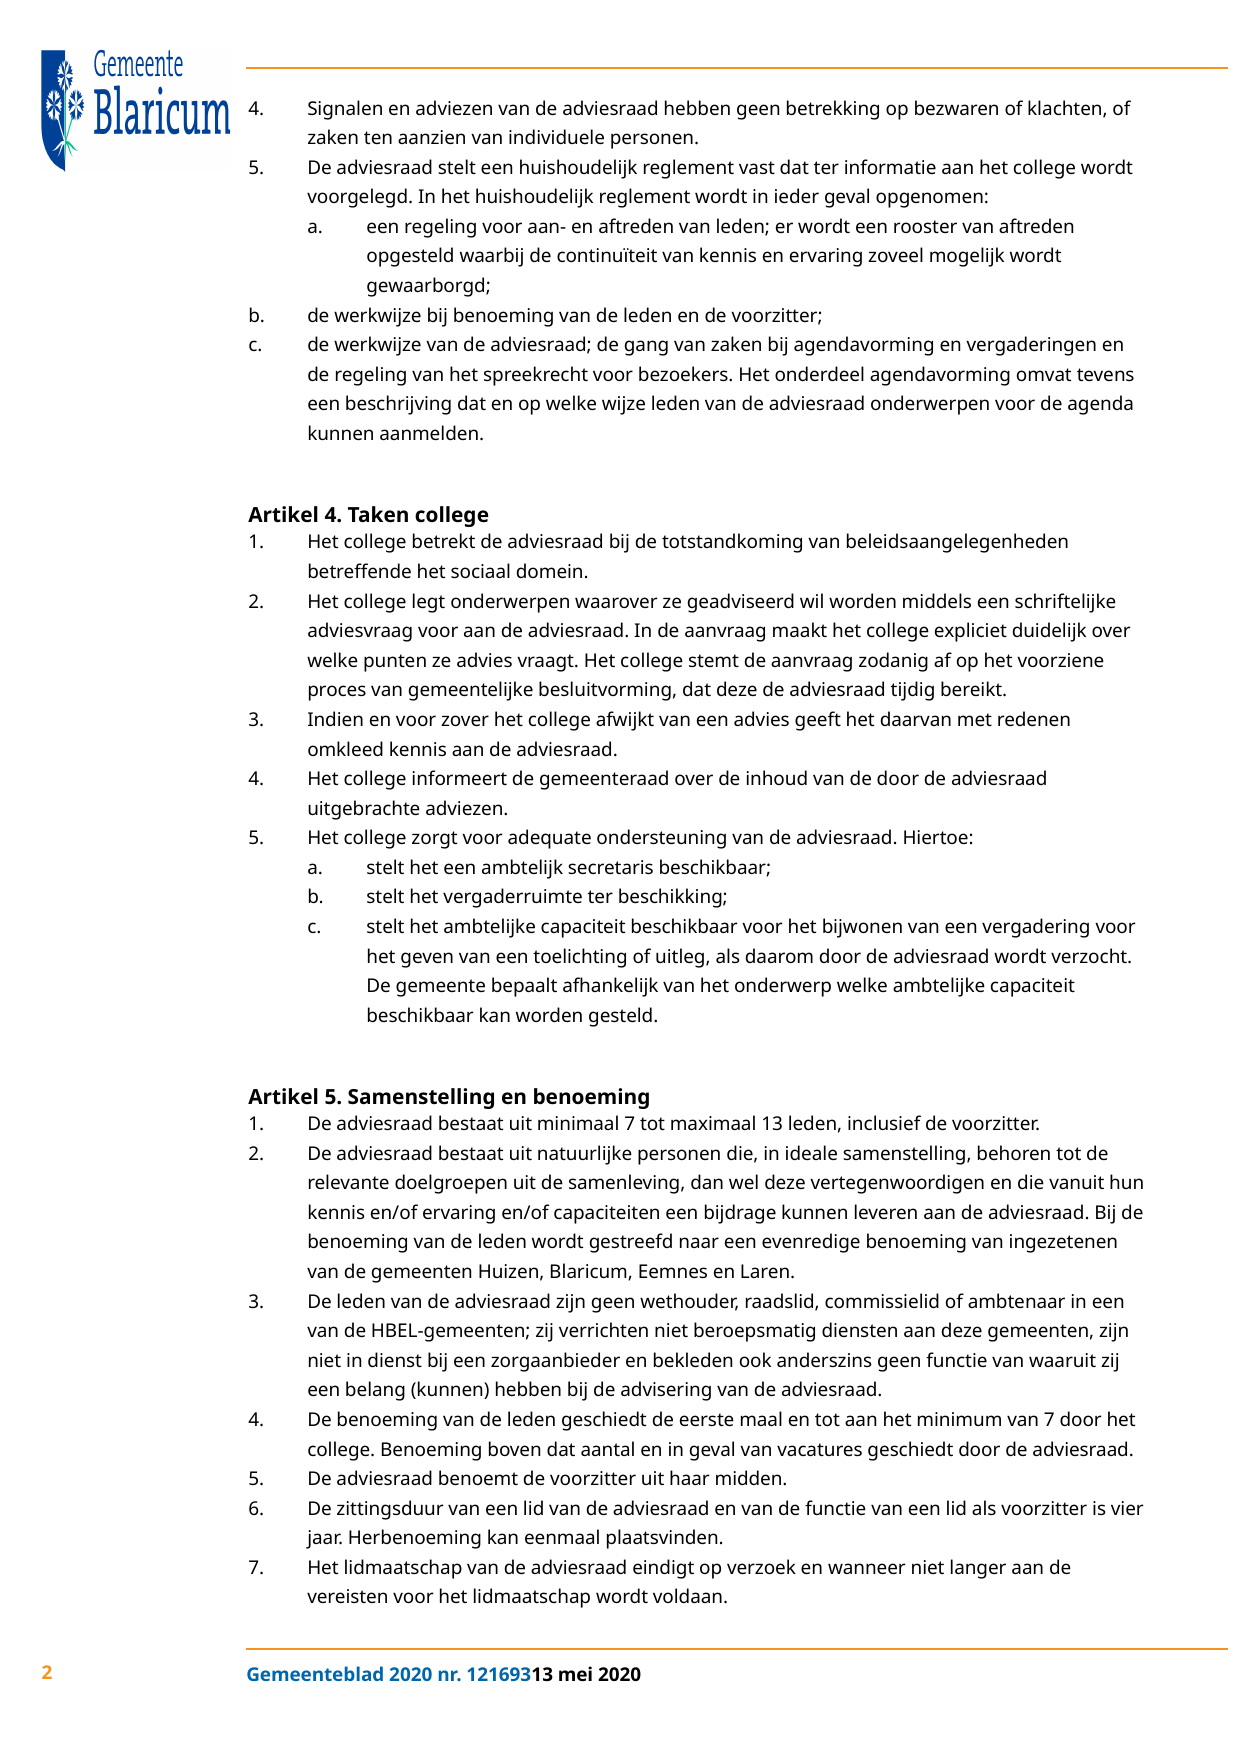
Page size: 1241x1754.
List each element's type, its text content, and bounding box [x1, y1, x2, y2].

list De adviesraad bestaat uit natuurlijke personen die, in ideale samenstelling, behoren tot de relevante doelgroepen uit de samenleving, dan wel deze vertegenwoordigen en die vanuit hun kennis en/of ervaring en/of capaciteiten een bijdrage kunnen leveren aan de adviesraad. Bij de benoeming van de leden wordt gestreefd naar een evenredige benoeming van ingezetenen van de gemeenten Huizen, Blaricum, Eemnes en Laren. [248, 1140, 1152, 1284]
list De leden van de adviesraad zijn geen wethouder, raadslid, commissielid of ambtenaar in een van de HBEL-gemeenten; zij verrichten niet beroepsmatig diensten aan deze gemeenten, zijn niet in dienst bij een zorgaanbieder en bekleden ook anderszins geen functie van waaruit zij een belang (kunnen) hebben bij de advisering van de adviesraad. [248, 1288, 1152, 1402]
picture [41, 47, 231, 172]
list Het college informeert de gemeenteraad over de inhoud van de door de adviesraad uitgebrachte adviezen. [248, 765, 1152, 821]
list de werkwijze van de adviesraad; de gang van zaken bij agendavorming en vergaderingen en de regeling van het spreekrecht voor bezoekers. Het onderdeel agendavorming omvat tevens een beschrijving dat en op welke wijze leden van de adviesraad onderwerpen voor de agenda kunnen aanmelden. [248, 331, 1152, 446]
list De benoeming van de leden geschiedt de eerste maal en tot aan het minimum van 7 door het college. Benoeming boven dat aantal en in geval van vacatures geschiedt door de adviesraad. [248, 1406, 1152, 1462]
list De adviesraad benoemt de voorzitter uit haar midden. [248, 1465, 1152, 1491]
list Indien en voor zover het college afwijkt van een advies geeft het daarvan met redenen omkleed kennis aan de adviesraad. [248, 706, 1152, 761]
list Het college legt onderwerpen waarover ze geadviseerd wil worden middels een schriftelijke adviesvraag voor aan de adviesraad. In de aanvraag maakt het college expliciet duidelijk over welke punten ze advies vraagt. Het college stemt de aanvraag zodanig af op het voorziene proces van gemeentelijke besluitvorming, dat deze de adviesraad tijdig bereikt. [248, 588, 1152, 702]
text Artikel 5. Samenstelling en benoeming [248, 1082, 1152, 1110]
list Het lidmaatschap van de adviesraad eindigt op verzoek en wanneer niet langer aan de vereisten voor het lidmaatschap wordt voldaan. [248, 1554, 1152, 1609]
list de werkwijze bij benoeming van de leden en de voorzitter; [248, 302, 1152, 328]
list Signalen en adviezen van de adviesraad hebben geen betrekking op bezwaren of klachten, of zaken ten aanzien van individuele personen. [248, 95, 1152, 150]
list De adviesraad bestaat uit minimaal 7 tot maximaal 13 leden, inclusief de voorzitter. [248, 1110, 1152, 1136]
list stelt het ambtelijke capaciteit beschikbaar voor het bijwonen van een vergadering voor het geven van een toelichting of uitleg, als daarom door de adviesraad wordt verzocht. De gemeente bepaalt afhankelijk van het onderwerp welke ambtelijke capaciteit beschikbaar kan worden gesteld. [307, 913, 1152, 1028]
text Artikel 4. Taken college [248, 500, 1152, 529]
list Het college zorgt voor adequate ondersteuning van de adviesraad. Hiertoe: [248, 824, 1152, 850]
list Het college betrekt de adviesraad bij de totstandkoming van beleidsaangelegenheden betreffende het sociaal domein. [248, 529, 1152, 584]
list stelt het vergaderruimte ter beschikking; [307, 884, 1152, 909]
list stelt het een ambtelijk secretaris beschikbaar; [307, 854, 1152, 880]
list De zittingsduur van een lid van de adviesraad en van de functie van een lid als voorzitter is vier jaar. Herbenoeming kan eenmaal plaatsvinden. [248, 1495, 1152, 1550]
list een regeling voor aan- en aftreden van leden; er wordt een rooster van aftreden opgesteld waarbij de continuïteit van kennis en ervaring zoveel mogelijk wordt gewaarborgd; [307, 213, 1152, 298]
list De adviesraad stelt een huishoudelijk reglement vast dat ter informatie aan het college wordt voorgelegd. In het huishoudelijk reglement wordt in ieder geval opgenomen: [248, 154, 1152, 209]
